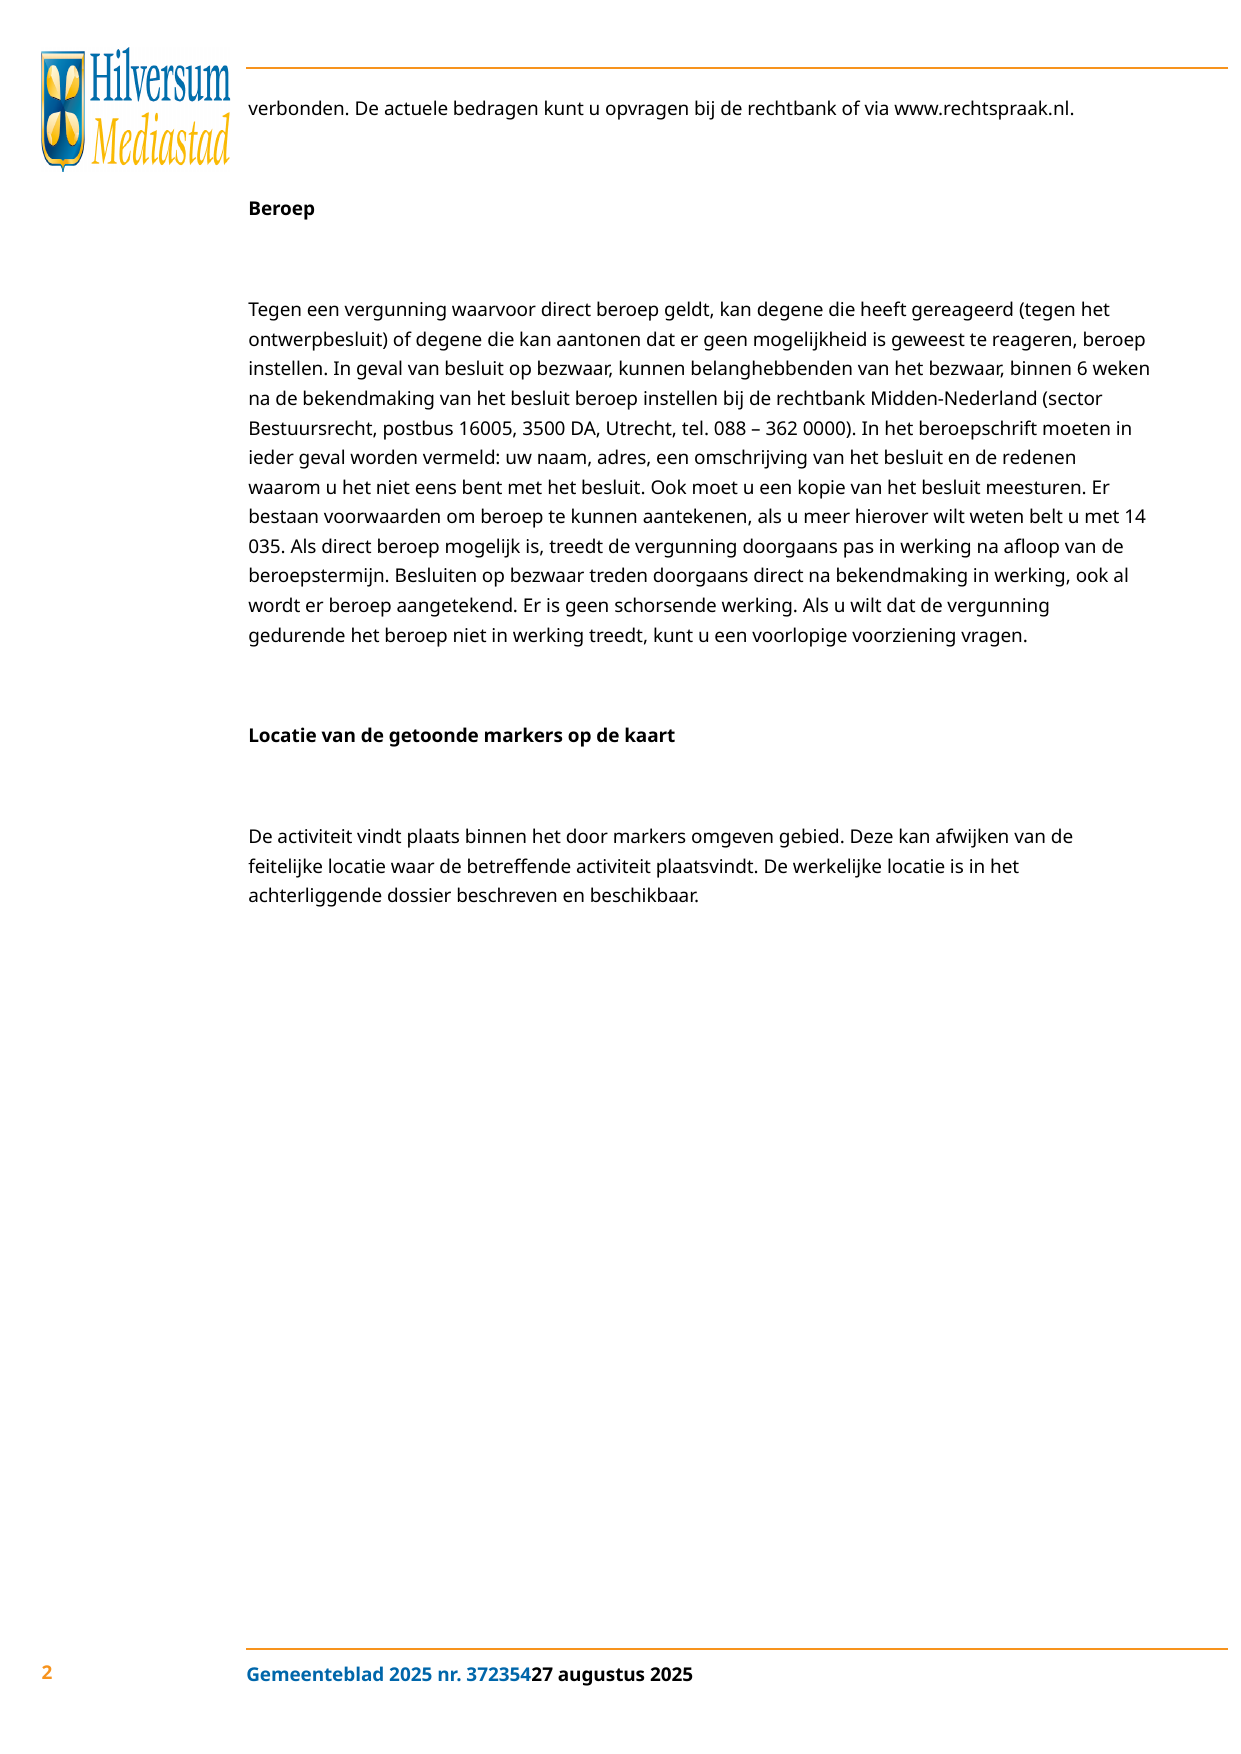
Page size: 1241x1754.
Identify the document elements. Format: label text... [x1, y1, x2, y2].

picture [41, 47, 231, 172]
text Locatie van de getoonde markers op de kaart [248, 723, 1152, 748]
text verbonden. De actuele bedragen kunt u opvragen bij de rechtbank of via www.rechtspraak.nl. [248, 95, 1152, 121]
text De activiteit vindt plaats binnen het door markers omgeven gebied. Deze kan afwijken van de feitelijke locatie waar de betreffende activiteit plaatsvindt. De werkelijke locatie is in het achterliggende dossier beschreven en beschikbaar. [248, 823, 1152, 908]
text Beroep [248, 196, 1152, 221]
text Tegen een vergunning waarvoor direct beroep geldt, kan degene die heeft gereageerd (tegen het ontwerpbesluit) of degene die kan aantonen dat er geen mogelijkheid is geweest te reageren, beroep instellen. In geval van besluit op bezwaar, kunnen belanghebbenden van het bezwaar, binnen 6 weken na de bekendmaking van het besluit beroep instellen bij de rechtbank Midden-Nederland (sector Bestuursrecht, postbus 16005, 3500 DA, Utrecht, tel. 088 – 362 0000). In het beroepschrift moeten in ieder geval worden vermeld: uw naam, adres, een omschrijving van het besluit en de redenen waarom u het niet eens bent met het besluit. Ook moet u een kopie van het besluit meesturen. Er bestaan voorwaarden om beroep te kunnen aantekenen, als u meer hierover wilt weten belt u met 14 035. Als direct beroep mogelijk is, treedt de vergunning doorgaans pas in werking na afloop van de beroepstermijn. Besluiten op bezwaar treden doorgaans direct na bekendmaking in werking, ook al wordt er beroep aangetekend. Er is geen schorsende werking. Als u wilt dat de vergunning gedurende het beroep niet in werking treedt, kunt u een voorlopige voorziening vragen. [248, 296, 1152, 648]
